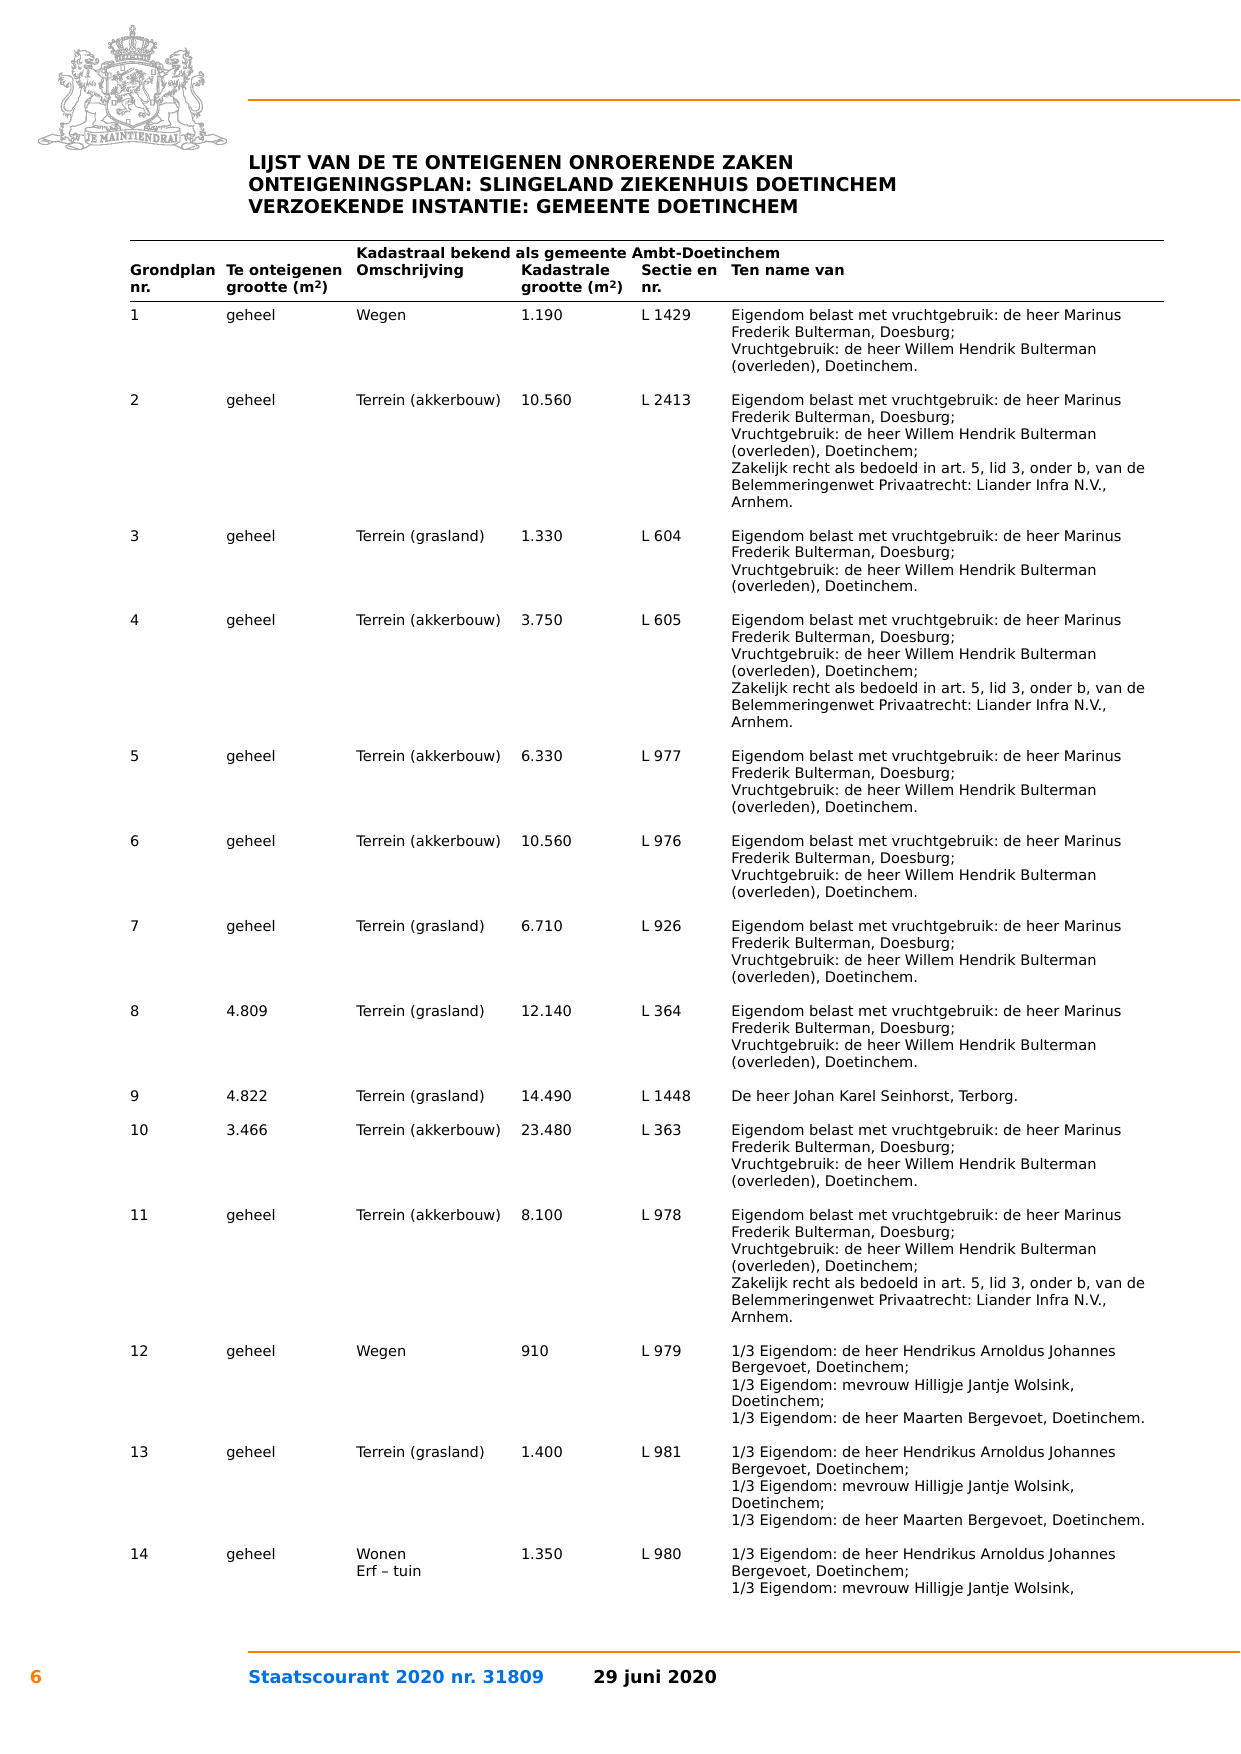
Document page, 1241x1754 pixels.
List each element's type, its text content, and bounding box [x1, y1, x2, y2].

table_cell 10.560 [515, 833, 635, 901]
table_cell [635, 1071, 725, 1088]
table_cell Eigendom belast met vruchtgebruik: de heer Marinus Frederik Bulterman, Doesburg; Vruchtgebruik: de heer Willem Hendrik Bulterman (overleden), Doetinchem. [725, 528, 1163, 595]
table_cell geheel [220, 1546, 350, 1597]
table_cell [635, 901, 725, 918]
table_cell [220, 1190, 350, 1207]
table_cell [515, 595, 635, 612]
table_cell geheel [220, 1207, 350, 1325]
table_cell Terrein (akkerbouw) [350, 392, 515, 510]
table_cell [725, 1427, 1163, 1444]
table_cell [725, 986, 1163, 1003]
table_cell L 980 [635, 1546, 725, 1597]
table_cell [515, 1325, 635, 1342]
table_cell [515, 731, 635, 748]
table_cell 14.490 [515, 1088, 635, 1105]
table_cell [130, 510, 220, 527]
table_cell [515, 1190, 635, 1207]
table_cell [725, 1529, 1163, 1546]
table_cell [220, 595, 350, 612]
table_cell [350, 1529, 515, 1546]
table_cell [515, 375, 635, 392]
table_cell 1.330 [515, 528, 635, 595]
table_cell [725, 816, 1163, 833]
table_cell 910 [515, 1343, 635, 1427]
table_cell 4.809 [220, 1003, 350, 1071]
table_cell Terrein (grasland) [350, 1088, 515, 1105]
table_cell Eigendom belast met vruchtgebruik: de heer Marinus Frederik Bulterman, Doesburg; Vruchtgebruik: de heer Willem Hendrik Bulterman (overleden), Doetinchem. [725, 1003, 1163, 1071]
table_cell L 2413 [635, 392, 725, 510]
table_cell Wonen Erf – tuin [350, 1546, 515, 1597]
table_cell [220, 731, 350, 748]
table_cell [515, 510, 635, 527]
table_cell [220, 1071, 350, 1088]
table_cell [635, 816, 725, 833]
table_cell [350, 731, 515, 748]
table_cell Terrein (grasland) [350, 918, 515, 986]
table_cell [130, 1529, 220, 1546]
table_cell [350, 901, 515, 918]
table_cell Wegen [350, 1343, 515, 1427]
table_cell geheel [220, 302, 350, 374]
table_cell Eigendom belast met vruchtgebruik: de heer Marinus Frederik Bulterman, Doesburg; Vruchtgebruik: de heer Willem Hendrik Bulterman (overleden), Doetinchem. [725, 748, 1163, 816]
table_cell Omschrijving [350, 262, 515, 301]
table_cell [635, 1427, 725, 1444]
table_cell L 1448 [635, 1088, 725, 1105]
table_cell L 605 [635, 612, 725, 731]
table_cell Grondplan nr. [130, 262, 220, 301]
table_cell 6 [130, 833, 220, 901]
table_cell [130, 731, 220, 748]
table_cell Terrein (akkerbouw) [350, 612, 515, 731]
table_cell [220, 986, 350, 1003]
table_cell Eigendom belast met vruchtgebruik: de heer Marinus Frederik Bulterman, Doesburg; Vruchtgebruik: de heer Willem Hendrik Bulterman (overleden), Doetinchem. [725, 302, 1163, 374]
table_cell Eigendom belast met vruchtgebruik: de heer Marinus Frederik Bulterman, Doesburg; Vruchtgebruik: de heer Willem Hendrik Bulterman (overleden), Doetinchem; Zakelijk recht als bedoeld in art. 5, lid 3, onder b, van de Belemmeringenwet Privaatrecht: Liander Infra N.V., Arnhem. [725, 392, 1163, 510]
table_cell L 977 [635, 748, 725, 816]
table_cell geheel [220, 1444, 350, 1529]
table_cell L 604 [635, 528, 725, 595]
table_cell [635, 1105, 725, 1122]
table_cell 3 [130, 528, 220, 595]
table_cell De heer Johan Karel Seinhorst, Terborg. [725, 1088, 1163, 1105]
table_cell L 981 [635, 1444, 725, 1529]
table_cell L 978 [635, 1207, 725, 1325]
table_cell 1/3 Eigendom: de heer Hendrikus Arnoldus Johannes Bergevoet, Doetinchem; 1/3 Eigendom: mevrouw Hilligje Jantje Wolsink, Doetinchem; 1/3 Eigendom: de heer Maarten Bergevoet, Doetinchem. [725, 1444, 1163, 1529]
text VERZOEKENDE INSTANTIE: GEMEENTE DOETINCHEM [248, 196, 1163, 218]
table_cell [635, 595, 725, 612]
table_cell 1.190 [515, 302, 635, 374]
picture [38, 25, 227, 150]
table_cell L 926 [635, 918, 725, 986]
table_cell [350, 1105, 515, 1122]
table_cell [515, 1427, 635, 1444]
table_cell Eigendom belast met vruchtgebruik: de heer Marinus Frederik Bulterman, Doesburg; Vruchtgebruik: de heer Willem Hendrik Bulterman (overleden), Doetinchem; Zakelijk recht als bedoeld in art. 5, lid 3, onder b, van de Belemmeringenwet Privaatrecht: Liander Infra N.V., Arnhem. [725, 1207, 1163, 1325]
table_cell [350, 1427, 515, 1444]
table_cell [350, 1325, 515, 1342]
table_cell [220, 816, 350, 833]
table_cell Terrein (akkerbouw) [350, 748, 515, 816]
table_cell [130, 986, 220, 1003]
table_cell [350, 1190, 515, 1207]
table_cell [725, 595, 1163, 612]
table_cell Terrein (akkerbouw) [350, 1207, 515, 1325]
table_cell 6.330 [515, 748, 635, 816]
table_cell [725, 1190, 1163, 1207]
table_cell [725, 731, 1163, 748]
table_cell L 976 [635, 833, 725, 901]
table_cell 13 [130, 1444, 220, 1529]
table_cell [515, 1105, 635, 1122]
table_cell 1.400 [515, 1444, 635, 1529]
table_cell [350, 816, 515, 833]
table_cell geheel [220, 528, 350, 595]
table_cell [220, 510, 350, 527]
table_cell 7 [130, 918, 220, 986]
table_cell [515, 986, 635, 1003]
text ONTEIGENINGSPLAN: SLINGELAND ZIEKENHUIS DOETINCHEM [248, 174, 1163, 196]
table_cell L 979 [635, 1343, 725, 1427]
table_cell 10 [130, 1122, 220, 1189]
table_cell 3.466 [220, 1122, 350, 1189]
table_cell [220, 375, 350, 392]
table_cell 8 [130, 1003, 220, 1071]
table_cell L 1429 [635, 302, 725, 374]
table_cell 3.750 [515, 612, 635, 731]
table_cell 14 [130, 1546, 220, 1597]
table_cell [350, 986, 515, 1003]
table_cell geheel [220, 748, 350, 816]
table_cell [220, 901, 350, 918]
table_cell [220, 1529, 350, 1546]
table_cell [350, 595, 515, 612]
table_cell 4 [130, 612, 220, 731]
table_cell [220, 1427, 350, 1444]
text LIJST VAN DE TE ONTEIGENEN ONROERENDE ZAKEN [248, 152, 1163, 174]
table_cell [130, 1190, 220, 1207]
table_cell [350, 1071, 515, 1088]
table_cell 1/3 Eigendom: de heer Hendrikus Arnoldus Johannes Bergevoet, Doetinchem; 1/3 Eigendom: mevrouw Hilligje Jantje Wolsink, [725, 1546, 1163, 1597]
table_cell 11 [130, 1207, 220, 1325]
table_cell Eigendom belast met vruchtgebruik: de heer Marinus Frederik Bulterman, Doesburg; Vruchtgebruik: de heer Willem Hendrik Bulterman (overleden), Doetinchem. [725, 1122, 1163, 1189]
table_cell [725, 510, 1163, 527]
table_cell [725, 901, 1163, 918]
table_cell geheel [220, 833, 350, 901]
table_cell [515, 1529, 635, 1546]
table_cell Eigendom belast met vruchtgebruik: de heer Marinus Frederik Bulterman, Doesburg; Vruchtgebruik: de heer Willem Hendrik Bulterman (overleden), Doetinchem. [725, 918, 1163, 986]
table_cell 9 [130, 1088, 220, 1105]
table_cell [725, 1071, 1163, 1088]
table_cell 2 [130, 392, 220, 510]
table_cell 12.140 [515, 1003, 635, 1071]
table_cell [725, 1325, 1163, 1342]
table_cell geheel [220, 1343, 350, 1427]
table_cell Terrein (akkerbouw) [350, 1122, 515, 1189]
table_cell L 364 [635, 1003, 725, 1071]
table_cell Terrein (akkerbouw) [350, 833, 515, 901]
table_cell [350, 375, 515, 392]
table_cell 1.350 [515, 1546, 635, 1597]
table_cell [635, 986, 725, 1003]
table_cell Sectie en nr. [635, 262, 725, 301]
table_cell [635, 510, 725, 527]
table_cell [130, 901, 220, 918]
table_cell 6.710 [515, 918, 635, 986]
table_header Kadastraal bekend als gemeente Ambt-Doetinchem [350, 241, 1163, 262]
table_cell [635, 1325, 725, 1342]
table_cell Wegen [350, 302, 515, 374]
table_cell [130, 1325, 220, 1342]
table_cell 12 [130, 1343, 220, 1427]
table_cell [130, 1105, 220, 1122]
table_cell L 363 [635, 1122, 725, 1189]
table_cell 1/3 Eigendom: de heer Hendrikus Arnoldus Johannes Bergevoet, Doetinchem; 1/3 Eigendom: mevrouw Hilligje Jantje Wolsink, Doetinchem; 1/3 Eigendom: de heer Maarten Bergevoet, Doetinchem. [725, 1343, 1163, 1427]
table_cell [130, 1071, 220, 1088]
table_cell Te onteigenen grootte (m2) [220, 262, 350, 301]
table_cell Eigendom belast met vruchtgebruik: de heer Marinus Frederik Bulterman, Doesburg; Vruchtgebruik: de heer Willem Hendrik Bulterman (overleden), Doetinchem; Zakelijk recht als bedoeld in art. 5, lid 3, onder b, van de Belemmeringenwet Privaatrecht: Liander Infra N.V., Arnhem. [725, 612, 1163, 731]
table_cell 23.480 [515, 1122, 635, 1189]
table_cell [515, 901, 635, 918]
table_cell [130, 1427, 220, 1444]
table_cell 1 [130, 302, 220, 374]
table_cell 4.822 [220, 1088, 350, 1105]
table_cell [725, 375, 1163, 392]
table_cell [725, 1105, 1163, 1122]
table_cell Terrein (grasland) [350, 528, 515, 595]
table_cell [220, 1105, 350, 1122]
table_cell geheel [220, 918, 350, 986]
table_cell [635, 731, 725, 748]
table_header [130, 241, 350, 262]
table_cell [635, 375, 725, 392]
table_cell [515, 816, 635, 833]
table_cell [130, 595, 220, 612]
table_cell 10.560 [515, 392, 635, 510]
table_cell [635, 1190, 725, 1207]
table_cell Kadastrale grootte (m2) [515, 262, 635, 301]
table_cell [220, 1325, 350, 1342]
table_cell [515, 1071, 635, 1088]
table_cell 5 [130, 748, 220, 816]
table_cell Eigendom belast met vruchtgebruik: de heer Marinus Frederik Bulterman, Doesburg; Vruchtgebruik: de heer Willem Hendrik Bulterman (overleden), Doetinchem. [725, 833, 1163, 901]
table_cell Terrein (grasland) [350, 1444, 515, 1529]
table_cell [350, 510, 515, 527]
table_cell 8.100 [515, 1207, 635, 1325]
table_cell [130, 375, 220, 392]
table_cell [635, 1529, 725, 1546]
table_cell geheel [220, 612, 350, 731]
table_cell Ten name van [725, 262, 1163, 301]
table_cell Terrein (grasland) [350, 1003, 515, 1071]
table_cell [130, 816, 220, 833]
table_cell geheel [220, 392, 350, 510]
